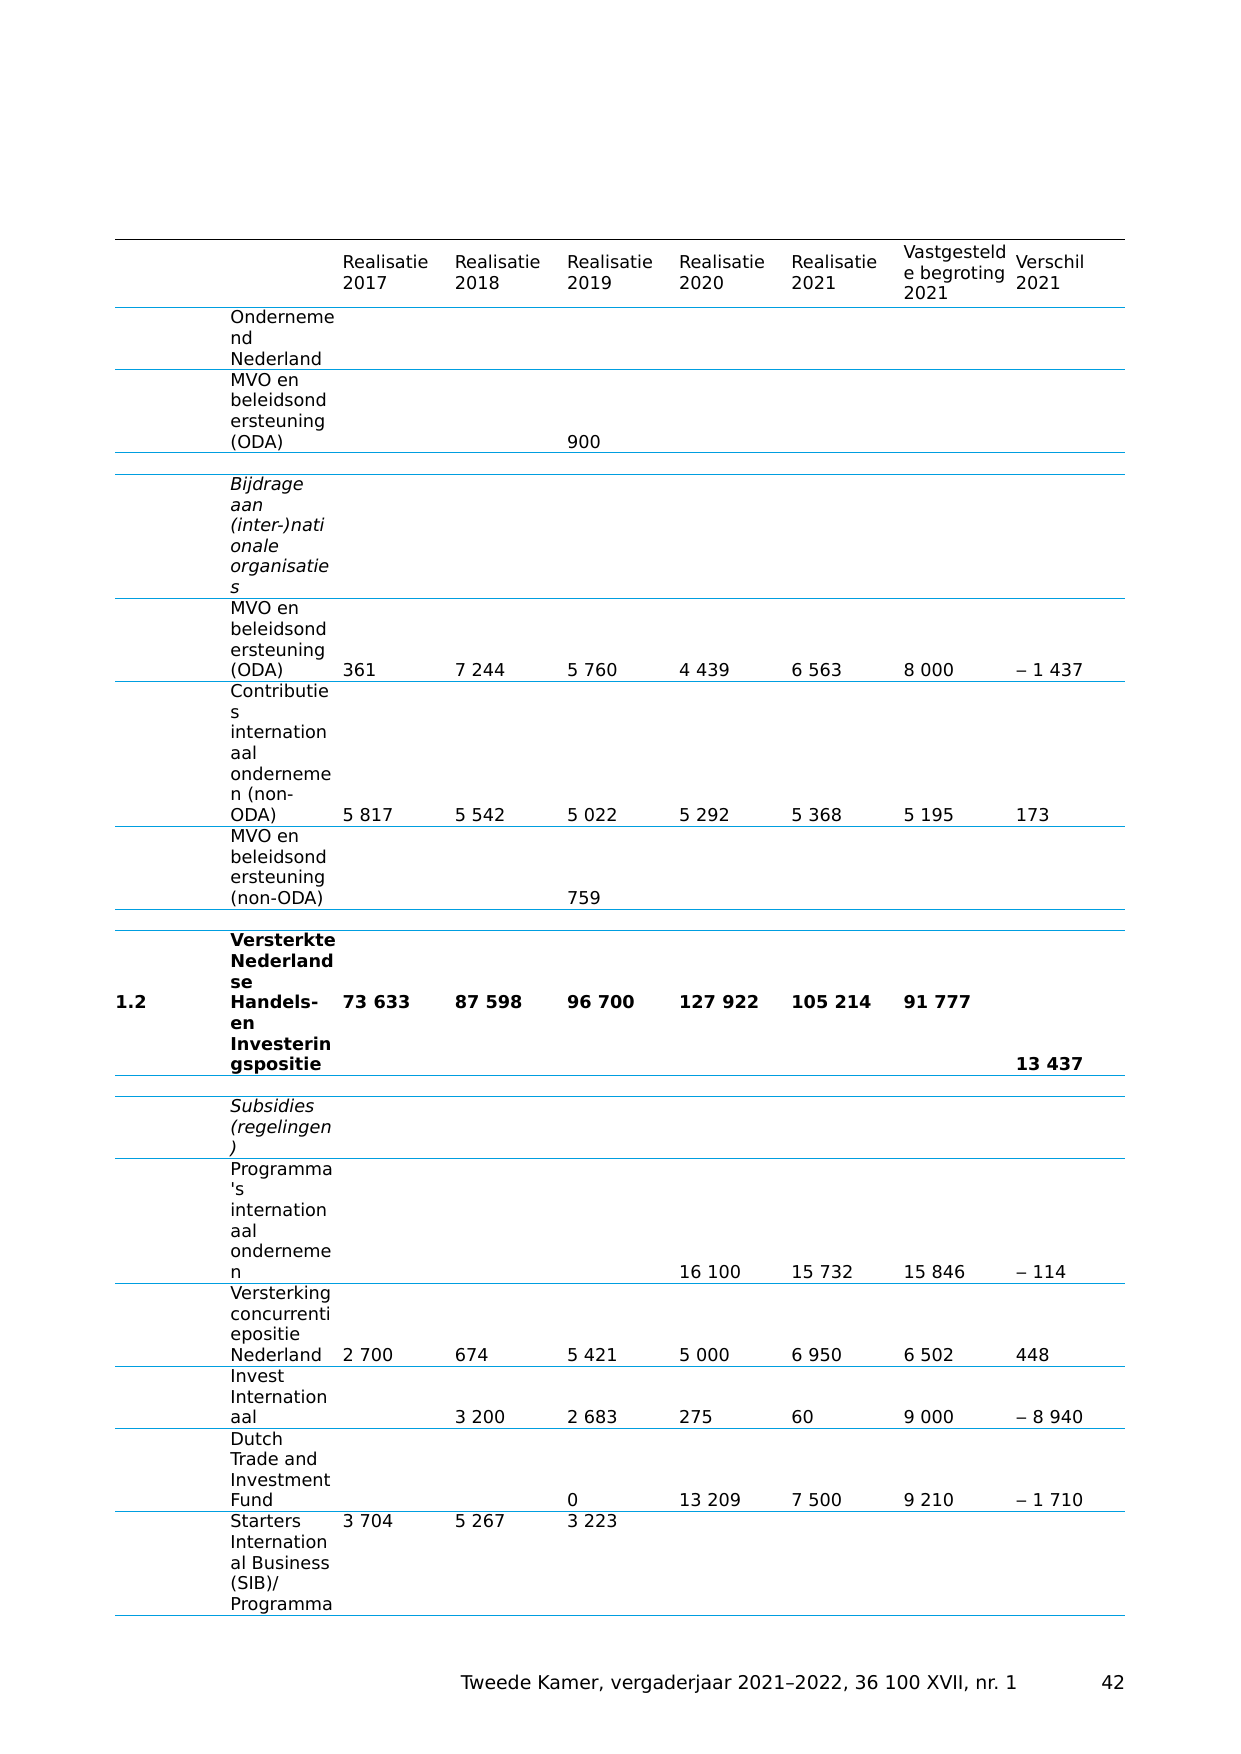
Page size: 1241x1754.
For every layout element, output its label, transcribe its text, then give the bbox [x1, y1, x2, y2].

table_cell [340, 453, 452, 473]
table_cell [340, 370, 452, 452]
table_cell 5 195 [900, 682, 1013, 826]
table_cell 361 [340, 599, 452, 681]
table_cell [900, 453, 1013, 473]
table_cell [340, 308, 452, 369]
table_cell MVO en beleidsondersteuning (non-ODA) [227, 827, 339, 909]
table_cell Bijdrage aan (inter-)nationale organisaties [227, 475, 339, 598]
table_cell [115, 1284, 227, 1366]
table_cell 6 502 [900, 1284, 1013, 1366]
table_cell [227, 1076, 339, 1096]
table_cell [788, 370, 900, 452]
table_cell [676, 1512, 788, 1614]
table_cell 2 683 [564, 1367, 676, 1428]
table_cell 5 292 [676, 682, 788, 826]
table_cell 5 267 [452, 1512, 564, 1614]
table_cell [564, 910, 676, 930]
table_cell 91 777 [900, 931, 1013, 1075]
table_cell Invest Internationaal [227, 1367, 339, 1428]
table_cell 173 [1013, 682, 1125, 826]
table_cell 13 209 [676, 1429, 788, 1511]
table_cell [452, 308, 564, 369]
table_cell [340, 1097, 452, 1158]
table_cell ‒ 8 940 [1013, 1367, 1125, 1428]
table_cell Subsidies (regelingen) [227, 1097, 339, 1158]
table_cell [115, 910, 227, 930]
table_cell 7 244 [452, 599, 564, 681]
table_cell Realisatie 2021 [788, 240, 900, 307]
table_cell Realisatie 2020 [676, 240, 788, 307]
table_cell 8 000 [900, 599, 1013, 681]
table_cell Versterkte Nederlandse Handels- en Investeringspositie [227, 931, 339, 1075]
table_cell [115, 1159, 227, 1282]
table_cell [1013, 308, 1125, 369]
table_cell Vastgestelde begroting 2021 [900, 240, 1013, 307]
table_cell [676, 453, 788, 473]
table_cell Starters International Business (SIB)/ Programma [227, 1512, 339, 1614]
table_cell [452, 827, 564, 909]
table_cell [452, 1429, 564, 1511]
table_cell Realisatie 2017 [340, 240, 452, 307]
table_cell 759 [564, 827, 676, 909]
table_cell [788, 910, 900, 930]
table_cell [900, 370, 1013, 452]
table_cell Dutch Trade and Investment Fund [227, 1429, 339, 1511]
table_cell [900, 475, 1013, 598]
table_cell [900, 308, 1013, 369]
table_cell [115, 599, 227, 681]
table_cell [1013, 370, 1125, 452]
table_cell [676, 910, 788, 930]
table_cell [340, 910, 452, 930]
table_cell Verschil 2021 [1013, 240, 1125, 307]
table_cell 7 500 [788, 1429, 900, 1511]
table_cell [227, 240, 339, 307]
table_cell 4 439 [676, 599, 788, 681]
table_cell [340, 1367, 452, 1428]
table_cell [452, 1076, 564, 1096]
table_cell [115, 1076, 227, 1096]
table_cell [115, 453, 227, 473]
table_cell 0 [564, 1429, 676, 1511]
table_cell [564, 308, 676, 369]
table_cell [564, 475, 676, 598]
table_cell MVO en beleidsondersteuning (ODA) [227, 370, 339, 452]
table_cell ‒ 1 437 [1013, 599, 1125, 681]
table_cell Ondernemend Nederland [227, 308, 339, 369]
table_cell [1013, 475, 1125, 598]
table_cell ‒ 1 710 [1013, 1429, 1125, 1511]
table_cell [115, 308, 227, 369]
table_cell [115, 370, 227, 452]
table_cell [340, 1076, 452, 1096]
table_cell 5 000 [676, 1284, 788, 1366]
table_cell 674 [452, 1284, 564, 1366]
table_cell Realisatie 2018 [452, 240, 564, 307]
table_cell [115, 1429, 227, 1511]
table_cell Realisatie 2019 [564, 240, 676, 307]
table_cell [900, 910, 1013, 930]
table_cell [788, 475, 900, 598]
table_cell 73 633 [340, 931, 452, 1075]
table_cell [1013, 1076, 1125, 1096]
table_cell [340, 1159, 452, 1282]
table_cell 6 563 [788, 599, 900, 681]
table_cell 3 223 [564, 1512, 676, 1614]
table_cell [676, 1076, 788, 1096]
table_cell [900, 1076, 1013, 1096]
table_cell 5 542 [452, 682, 564, 826]
table_cell [788, 1076, 900, 1096]
table_cell [452, 910, 564, 930]
table_cell 96 700 [564, 931, 676, 1075]
table_cell 900 [564, 370, 676, 452]
table_cell [1013, 910, 1125, 930]
table_cell 15 732 [788, 1159, 900, 1282]
table_cell 13 437 [1013, 931, 1125, 1075]
table_cell [788, 827, 900, 909]
table_cell [227, 910, 339, 930]
table_cell 87 598 [452, 931, 564, 1075]
table_cell [115, 1097, 227, 1158]
table_cell [676, 308, 788, 369]
table_cell 2 700 [340, 1284, 452, 1366]
table_cell [788, 308, 900, 369]
table_cell [452, 475, 564, 598]
table_cell [115, 240, 227, 307]
table_cell [676, 370, 788, 452]
table_cell MVO en beleidsondersteuning (ODA) [227, 599, 339, 681]
table_cell [900, 1097, 1013, 1158]
table_cell [115, 827, 227, 909]
table_cell 9 210 [900, 1429, 1013, 1511]
table_cell [452, 370, 564, 452]
table_cell [676, 827, 788, 909]
table_cell 3 704 [340, 1512, 452, 1614]
table_header Tabel 7 Budgettaire gevolgen van beleidsartikel 1 Duurzame economische ontwikkeling, handel en investeringen (bedragen x € 1.000) [115, 191, 1125, 239]
table_cell 5 760 [564, 599, 676, 681]
table_cell [115, 1512, 227, 1614]
table_cell [340, 1429, 452, 1511]
table_cell 5 368 [788, 682, 900, 826]
table_cell [1013, 827, 1125, 909]
table_cell 6 950 [788, 1284, 900, 1366]
table_cell [340, 475, 452, 598]
table_cell [115, 475, 227, 598]
table_cell [227, 453, 339, 473]
table_cell 9 000 [900, 1367, 1013, 1428]
table_cell Contributies internationaal ondernemen (non-ODA) [227, 682, 339, 826]
table_cell 16 100 [676, 1159, 788, 1282]
table_cell [452, 1097, 564, 1158]
table_cell [900, 1512, 1013, 1614]
table_cell [564, 1076, 676, 1096]
table_cell [115, 682, 227, 826]
table_cell [1013, 1512, 1125, 1614]
table_cell [788, 1097, 900, 1158]
table_cell [452, 453, 564, 473]
table_cell [564, 1097, 676, 1158]
table_cell [788, 1512, 900, 1614]
table_cell ‒ 114 [1013, 1159, 1125, 1282]
table_cell 105 214 [788, 931, 900, 1075]
table_cell 15 846 [900, 1159, 1013, 1282]
table_cell [452, 1159, 564, 1282]
table_cell [115, 1367, 227, 1428]
table_cell [340, 827, 452, 909]
table_cell [676, 1097, 788, 1158]
table_cell Versterking concurrentiepositie Nederland [227, 1284, 339, 1366]
table_cell 275 [676, 1367, 788, 1428]
table_cell [788, 453, 900, 473]
table_cell Programma's internationaal ondernemen [227, 1159, 339, 1282]
table_cell [1013, 453, 1125, 473]
table_cell [564, 453, 676, 473]
table_cell 5 022 [564, 682, 676, 826]
table_cell 1.2 [115, 931, 227, 1075]
table_cell 127 922 [676, 931, 788, 1075]
table_cell [676, 475, 788, 598]
table_cell 5 817 [340, 682, 452, 826]
table_cell 5 421 [564, 1284, 676, 1366]
table_cell [1013, 1097, 1125, 1158]
table_cell [564, 1159, 676, 1282]
table_cell 60 [788, 1367, 900, 1428]
table_cell 448 [1013, 1284, 1125, 1366]
table_cell [900, 827, 1013, 909]
table_cell 3 200 [452, 1367, 564, 1428]
